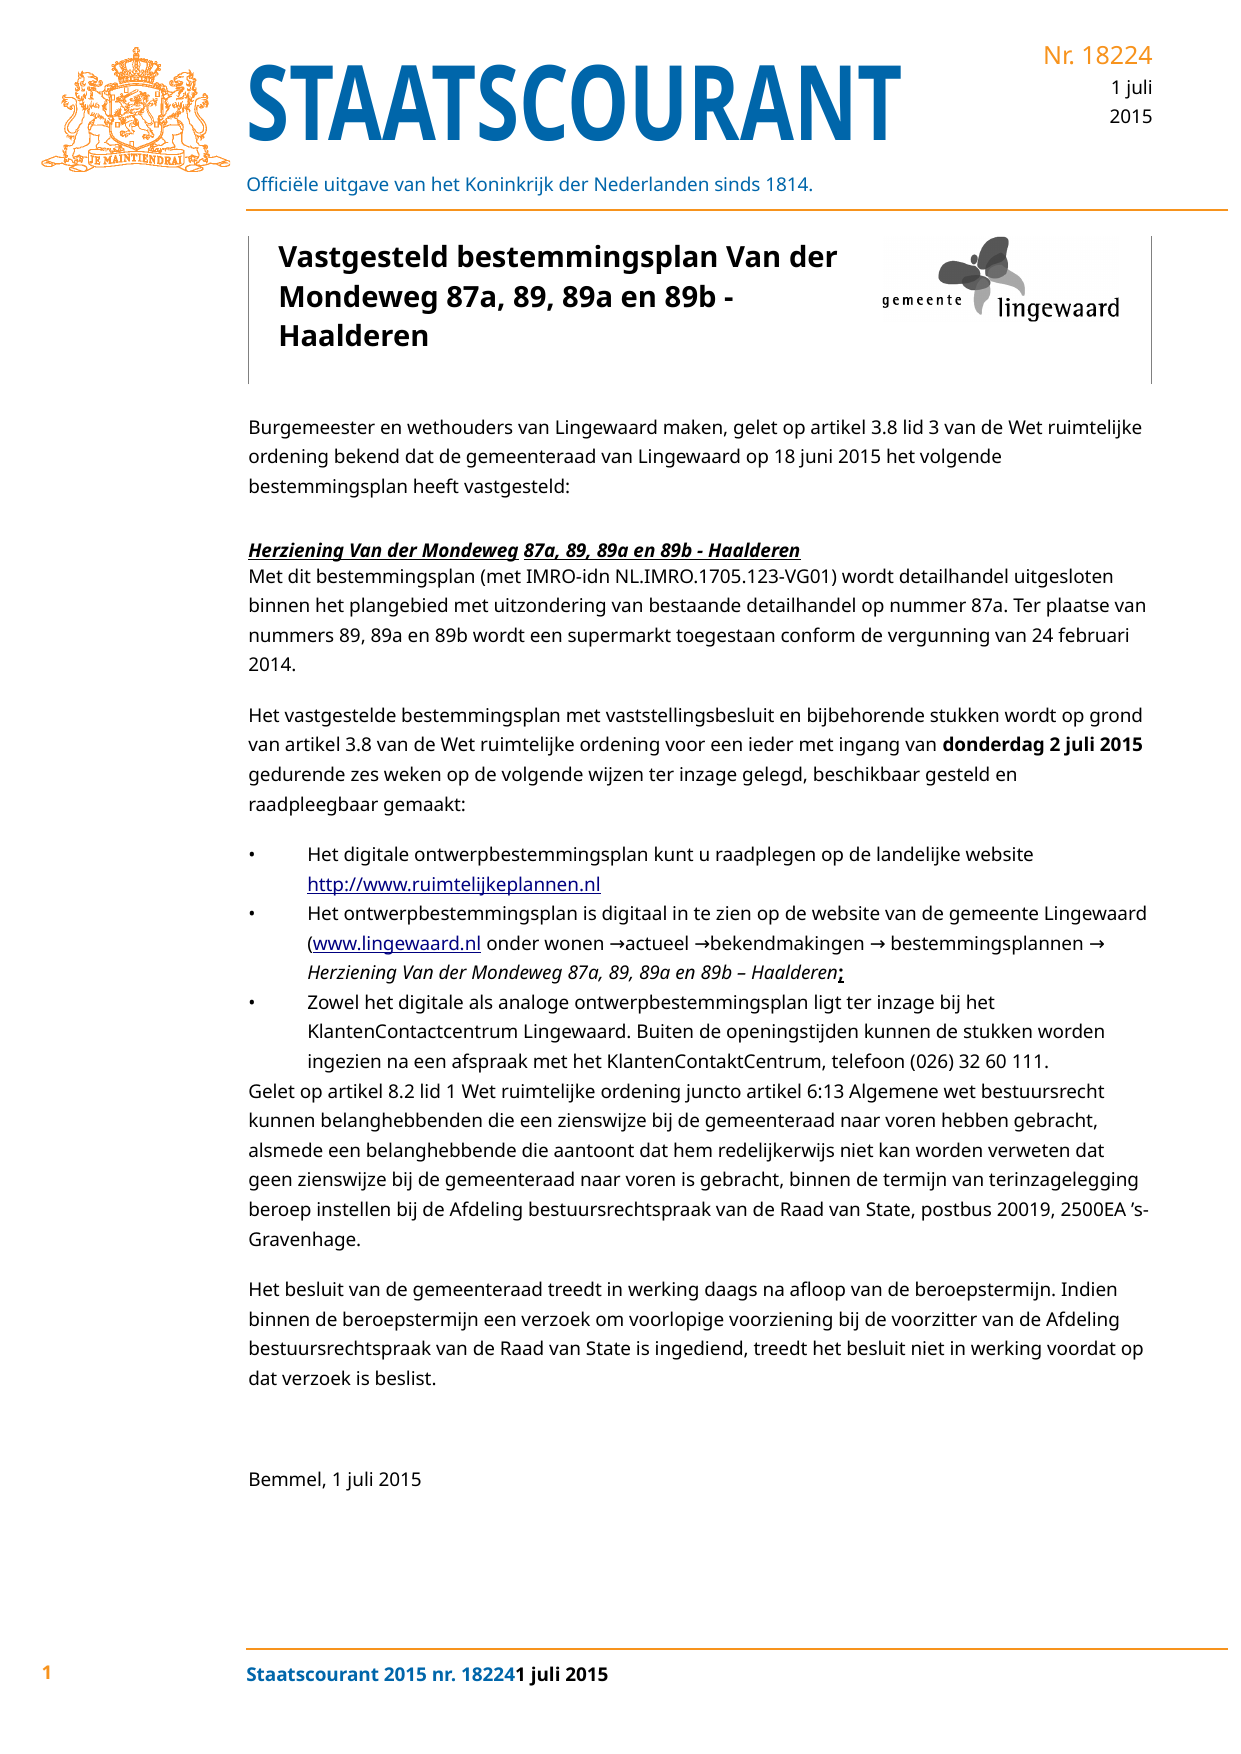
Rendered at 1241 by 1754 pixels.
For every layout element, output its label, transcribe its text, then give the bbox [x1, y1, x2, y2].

text Bemmel, 1 juli 2015 [248, 1466, 1152, 1491]
table_header Vastgesteld bestemmingsplan Van der Mondeweg 87a, 89, 89a en 89b - Haalderen [249, 236, 850, 384]
list Het ontwerpbestemmingsplan is digitaal in te zien op de website van de gemeente Lingewaard (www.lingewaard.nl onder wonen →actueel →bekendmakingen → bestemmingsplannen → Herziening Van der Mondeweg 87a, 89, 89a en 89b – Haalderen; [248, 900, 1152, 985]
picture [41, 47, 231, 172]
text Het besluit van de gemeenteraad treedt in werking daags na afloop van de beroepstermijn. Indien binnen de beroepstermijn een verzoek om voorlopige voorziening bij de voorzitter van de Afdeling bestuursrechtspraak van de Raad van State is ingediend, treedt het besluit niet in werking voordat op dat verzoek is beslist. [248, 1276, 1152, 1391]
text Herziening Van der Mondeweg 87a, 89, 89a en 89b - Haalderen [248, 537, 1152, 563]
text Met dit bestemmingsplan (met IMRO-idn NL.IMRO.1705.123-VG01) wordt detailhandel uitgesloten binnen het plangebied met uitzondering van bestaande detailhandel op nummer 87a. Ter plaatse van nummers 89, 89a en 89b wordt een supermarkt toegestaan conform de vergunning van 24 februari 2014. [248, 563, 1152, 677]
list Het digitale ontwerpbestemmingsplan kunt u raadplegen op de landelijke website http://www.ruimtelijkeplannen.nl [248, 841, 1152, 896]
text Gelet op artikel 8.2 lid 1 Wet ruimtelijke ordening juncto artikel 6:13 Algemene wet bestuursrecht kunnen belanghebbenden die een zienswijze bij de gemeenteraad naar voren hebben gebracht, alsmede een belanghebbende die aantoont dat hem redelijkerwijs niet kan worden verweten dat geen zienswijze bij de gemeenteraad naar voren is gebracht, binnen de termijn van terinzagelegging beroep instellen bij de Afdeling bestuursrechtspraak van de Raad van State, postbus 20019, 2500EA ’s-Gravenhage. [248, 1078, 1152, 1251]
table_header [850, 236, 1151, 384]
list Zowel het digitale als analoge ontwerpbestemmingsplan ligt ter inzage bij het KlantenContactcentrum Lingewaard. Buiten de openingstijden kunnen de stukken worden ingezien na een afspraak met het KlantenContaktCentrum, telefoon (026) 32 60 111. [248, 989, 1152, 1074]
text Het vastgestelde bestemmingsplan met vaststellingsbesluit en bijbehorende stukken wordt op grond van artikel 3.8 van de Wet ruimtelijke ordening voor een ieder met ingang van donderdag 2 juli 2015 gedurende zes weken op de volgende wijzen ter inzage gelegd, beschikbaar gesteld en raadpleegbaar gemaakt: [248, 702, 1152, 816]
text Burgemeester en wethouders van Lingewaard maken, gelet op artikel 3.8 lid 3 van de Wet ruimtelijke ordening bekend dat de gemeenteraad van Lingewaard op 18 juni 2015 het volgende bestemmingsplan heeft vastgesteld: [248, 414, 1152, 499]
picture [882, 236, 1119, 322]
